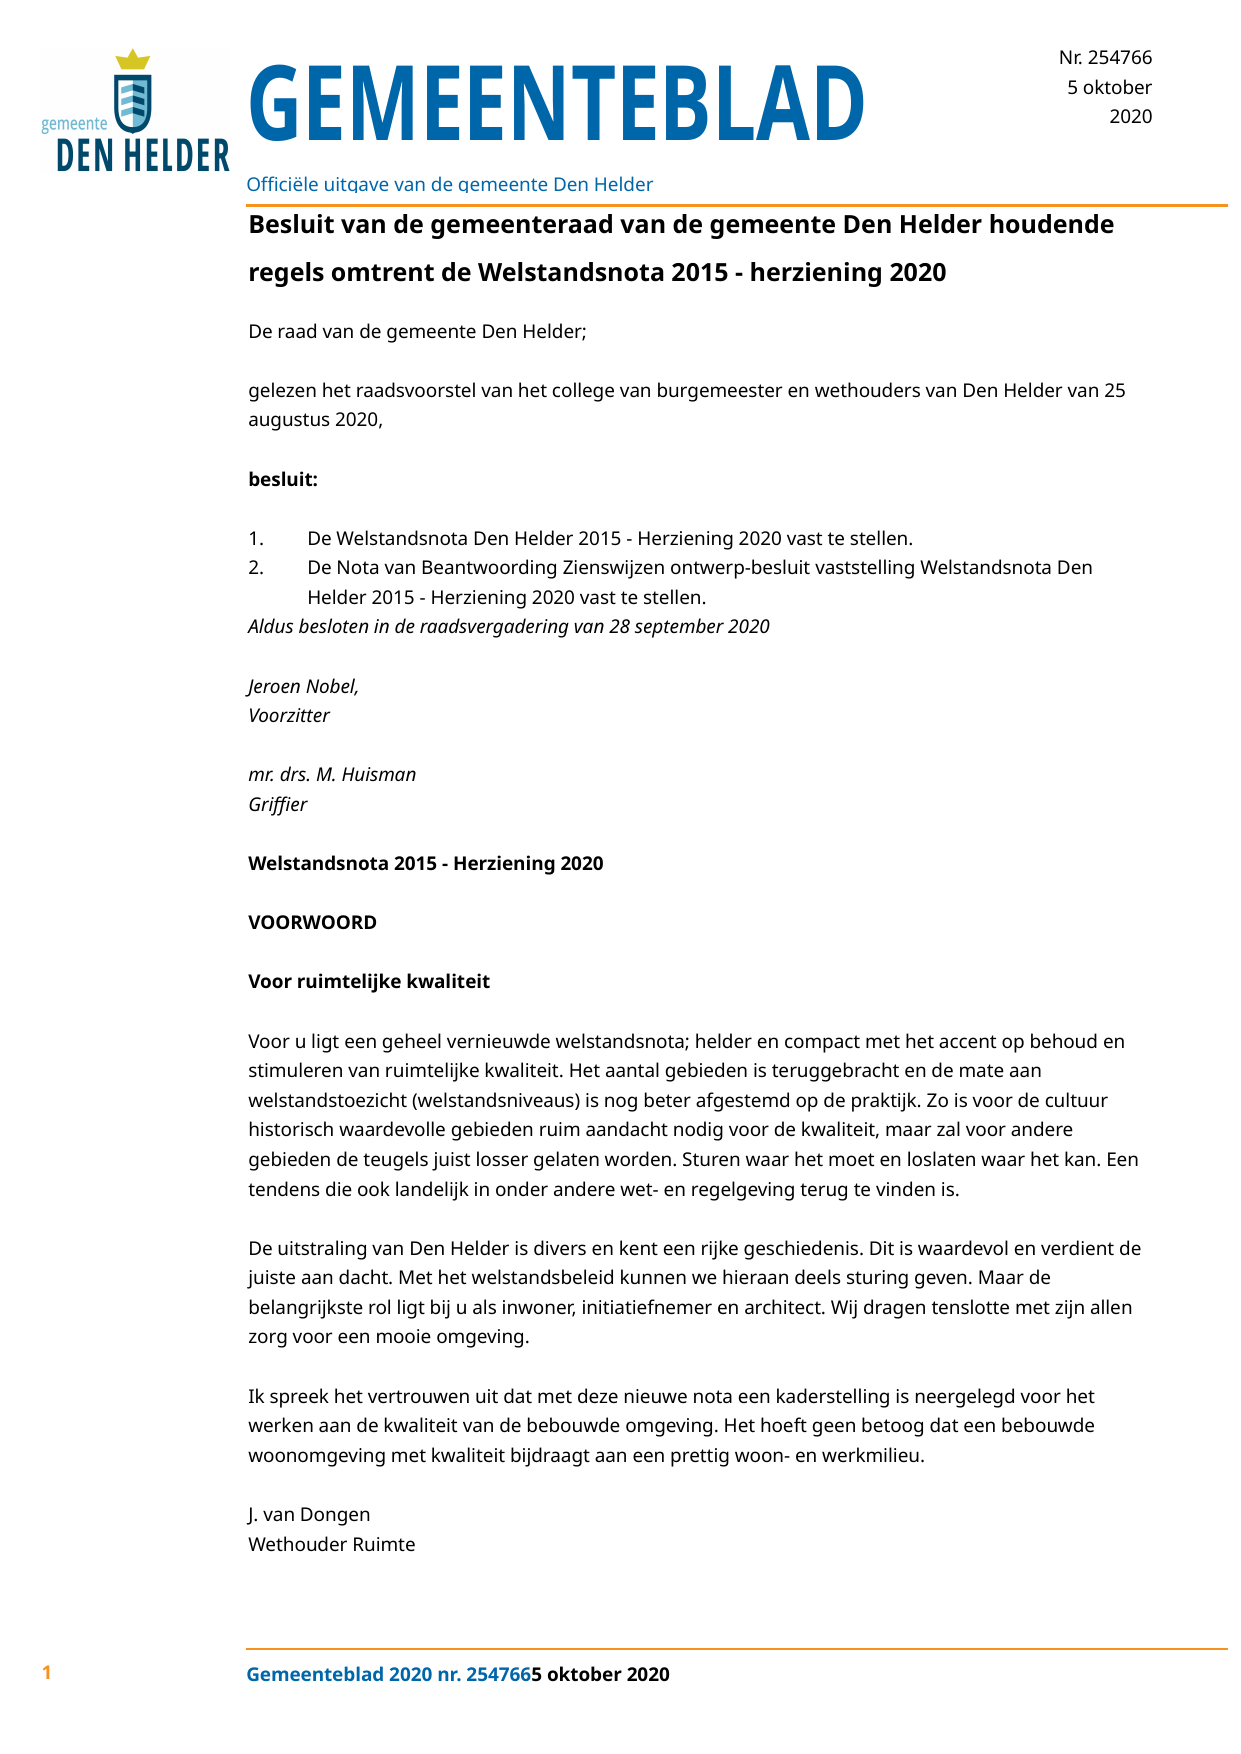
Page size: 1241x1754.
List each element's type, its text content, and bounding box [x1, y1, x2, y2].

picture [182, 144, 187, 165]
picture [130, 157, 135, 172]
picture [100, 154, 106, 172]
text Aldus besloten in de raadsvergadering van 28 september 2020 [248, 614, 1152, 639]
text Voorzitter [248, 702, 1152, 728]
text Besluit van de gemeenteraad van de gemeente Den Helder houdende regels omtrent de Welstandsnota 2015 - herziening 2020 [248, 207, 1152, 288]
text Welstandsnota 2015 - Herziening 2020 [248, 850, 1152, 876]
picture [41, 47, 231, 172]
text De uitstraling van Den Helder is divers en kent een rijke geschiedenis. Dit is waardevol en verdient de juiste aan dacht. Met het welstandsbeleid kunnen we hieraan deels sturing geven. Maar de belangrijkste rol ligt bij u als inwoner, initiatiefnemer en architect. Wij dragen tenslotte met zijn allen zorg voor een mooie omgeving. [248, 1235, 1152, 1349]
text VOORWOORD [248, 909, 1152, 935]
text Voor ruimtelijke kwaliteit [248, 969, 1152, 994]
text gelezen het raadsvoorstel van het college van burgemeester en wethouders van Den Helder van 25 augustus 2020, [248, 377, 1152, 432]
text mr. drs. M. Huisman [248, 762, 1152, 787]
text besluit: [248, 466, 1152, 492]
list De Welstandsnota Den Helder 2015 - Herziening 2020 vast te stellen. [248, 525, 1152, 551]
text Wethouder Ruimte [248, 1531, 1152, 1557]
text Jeroen Nobel, [248, 673, 1152, 699]
text Griffier [248, 791, 1152, 817]
picture [220, 160, 224, 172]
text De raad van de gemeente Den Helder; [248, 318, 1152, 344]
text J. van Dongen [248, 1501, 1152, 1527]
list De Nota van Beantwoording Zienswijzen ontwerp-besluit vaststelling Welstandsnota Den Helder 2015 - Herziening 2020 vast te stellen. [248, 554, 1152, 610]
picture [63, 144, 68, 165]
text Voor u ligt een geheel vernieuwde welstandsnota; helder en compact met het accent op behoud en stimuleren van ruimtelijke kwaliteit. Het aantal gebieden is teruggebracht en de mate aan welstandstoezicht (welstandsniveaus) is nog beter afgestemd op de praktijk. Zo is voor de cultuur historisch waardevolle gebieden ruim aandacht nodig voor de kwaliteit, maar zal voor andere gebieden de teugels juist losser gelaten worden. Sturen waar het moet en loslaten waar het kan. Een tendens die ook landelijk in onder andere wet- en regelgeving terug te vinden is. [248, 1028, 1152, 1202]
text Ik spreek het vertrouwen uit dat met deze nieuwe nota een kaderstelling is neergelegd voor het werken aan de kwaliteit van de bebouwde omgeving. Het hoeft geen betoog dat een bebouwde woonomgeving met kwaliteit bijdraagt aan een prettig woon- en werkmilieu. [248, 1383, 1152, 1468]
